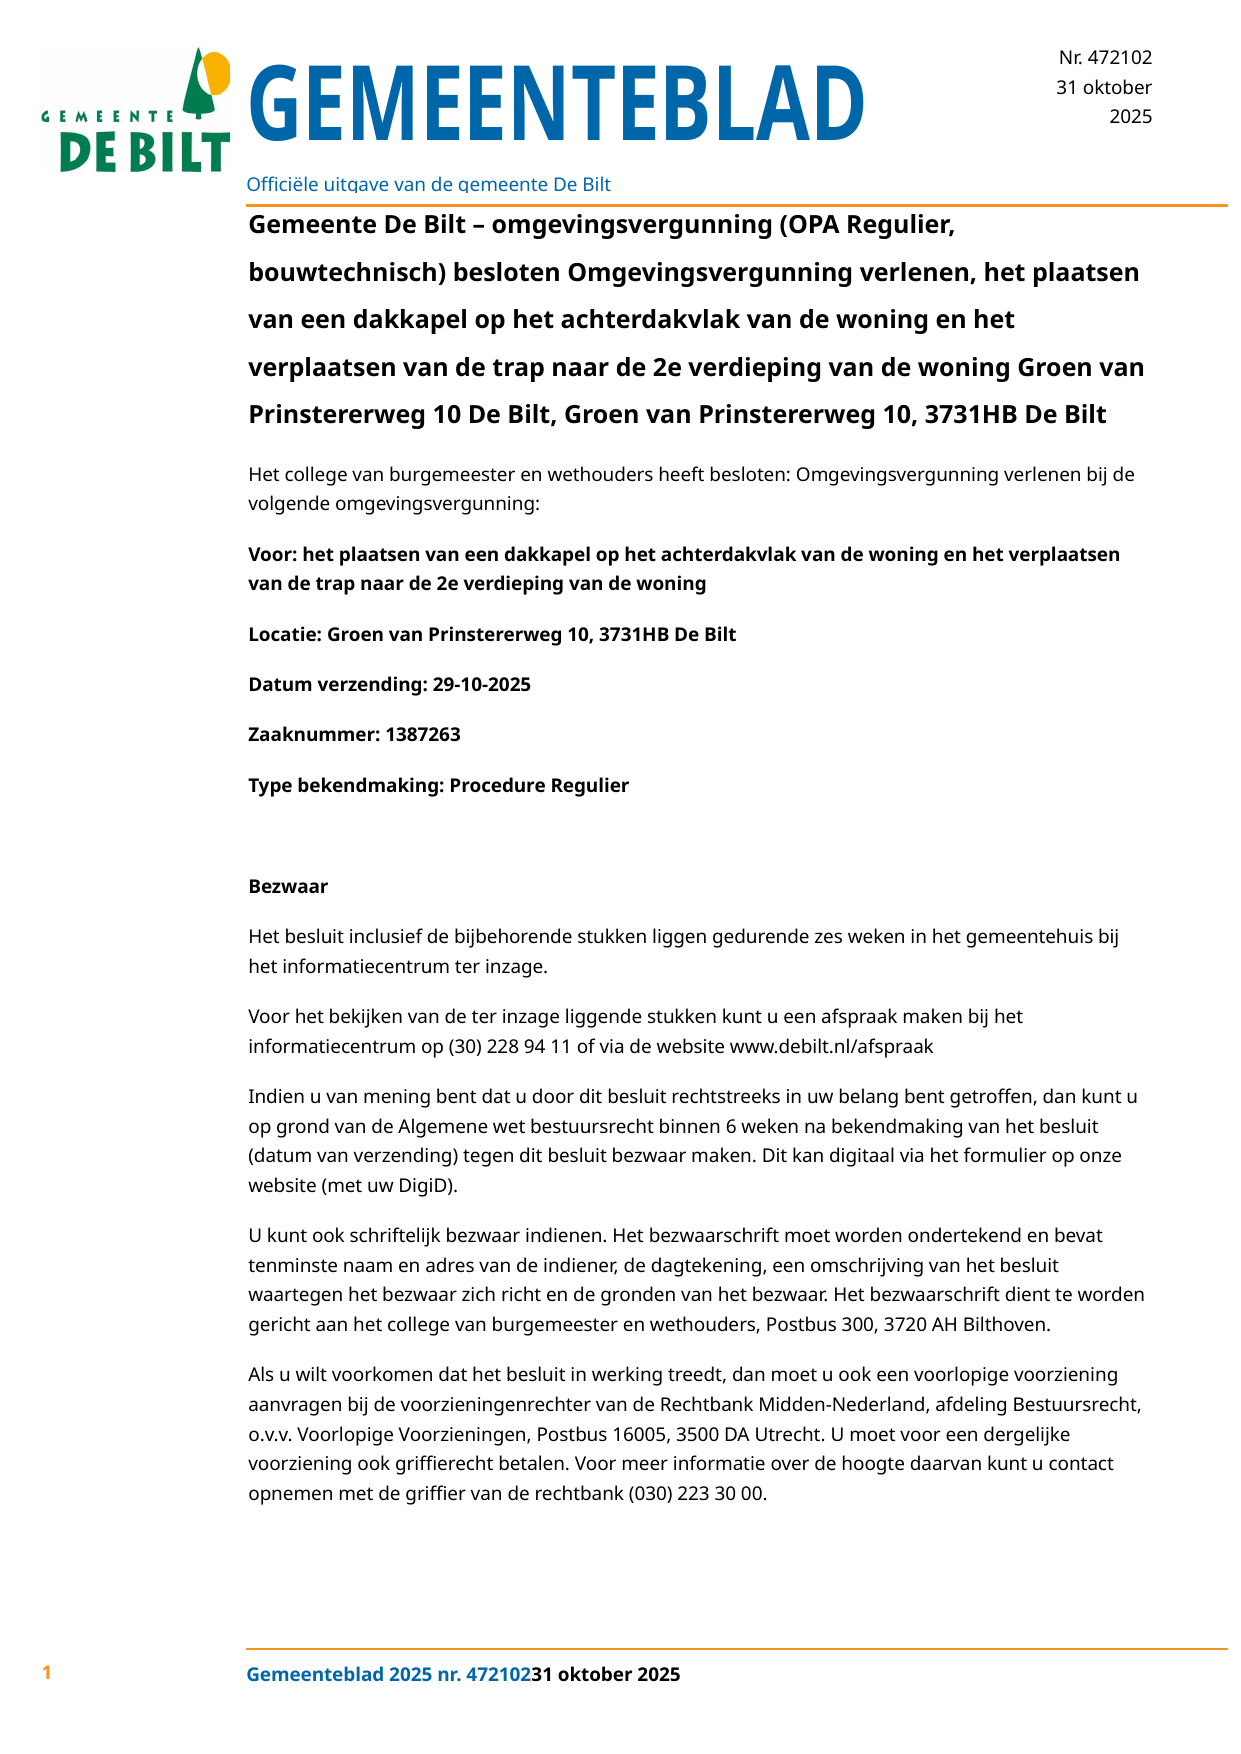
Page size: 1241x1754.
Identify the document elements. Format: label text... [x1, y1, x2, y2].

text Gemeente De Bilt – omgevingsvergunning (OPA Regulier, bouwtechnisch) besloten Omgevingsvergunning verlenen, het plaatsen van een dakkapel op het achterdakvlak van de woning en het verplaatsen van de trap naar de 2e verdieping van de woning Groen van Prinstererweg 10 De Bilt, Groen van Prinstererweg 10, 3731HB De Bilt [248, 207, 1152, 431]
text Datum verzending: 29-10-2025 [248, 671, 1152, 697]
picture [41, 47, 231, 172]
text Locatie: Groen van Prinstererweg 10, 3731HB De Bilt [248, 621, 1152, 646]
text Type bekendmaking: Procedure Regulier [248, 772, 1152, 798]
text Als u wilt voorkomen dat het besluit in werking treedt, dan moet u ook een voorlopige voorziening aanvragen bij de voorzieningenrechter van de Rechtbank Midden-Nederland, afdeling Bestuursrecht, o.v.v. Voorlopige Voorzieningen, Postbus 16005, 3500 DA Utrecht. U moet voor een dergelijke voorziening ook griffierecht betalen. Voor meer informatie over de hoogte daarvan kunt u contact opnemen met de griffier van de rechtbank (030) 223 30 00. [248, 1362, 1152, 1506]
text Zaaknummer: 1387263 [248, 722, 1152, 747]
text Bezwaar [248, 873, 1152, 898]
text Het besluit inclusief de bijbehorende stukken liggen gedurende zes weken in het gemeentehuis bij het informatiecentrum ter inzage. [248, 923, 1152, 978]
text Voor: het plaatsen van een dakkapel op het achterdakvlak van de woning en het verplaatsen van de trap naar de 2e verdieping van de woning [248, 541, 1152, 596]
text Het college van burgemeester en wethouders heeft besloten: Omgevingsvergunning verlenen bij de volgende omgevingsvergunning: [248, 461, 1152, 516]
text U kunt ook schriftelijk bezwaar indienen. Het bezwaarschrift moet worden ondertekend en bevat tenminste naam en adres van de indiener, de dagtekening, een omschrijving van het besluit waartegen het bezwaar zich richt en de gronden van het bezwaar. Het bezwaarschrift dient te worden gericht aan het college van burgemeester en wethouders, Postbus 300, 3720 AH Bilthoven. [248, 1222, 1152, 1337]
text Voor het bekijken van de ter inzage liggende stukken kunt u een afspraak maken bij het informatiecentrum op (30) 228 94 11 of via de website www.debilt.nl/afspraak [248, 1003, 1152, 1058]
text Indien u van mening bent dat u door dit besluit rechtstreeks in uw belang bent getroffen, dan kunt u op grond van de Algemene wet bestuursrecht binnen 6 weken na bekendmaking van het besluit (datum van verzending) tegen dit besluit bezwaar maken. Dit kan digitaal via het formulier op onze website (met uw DigiD). [248, 1083, 1152, 1198]
